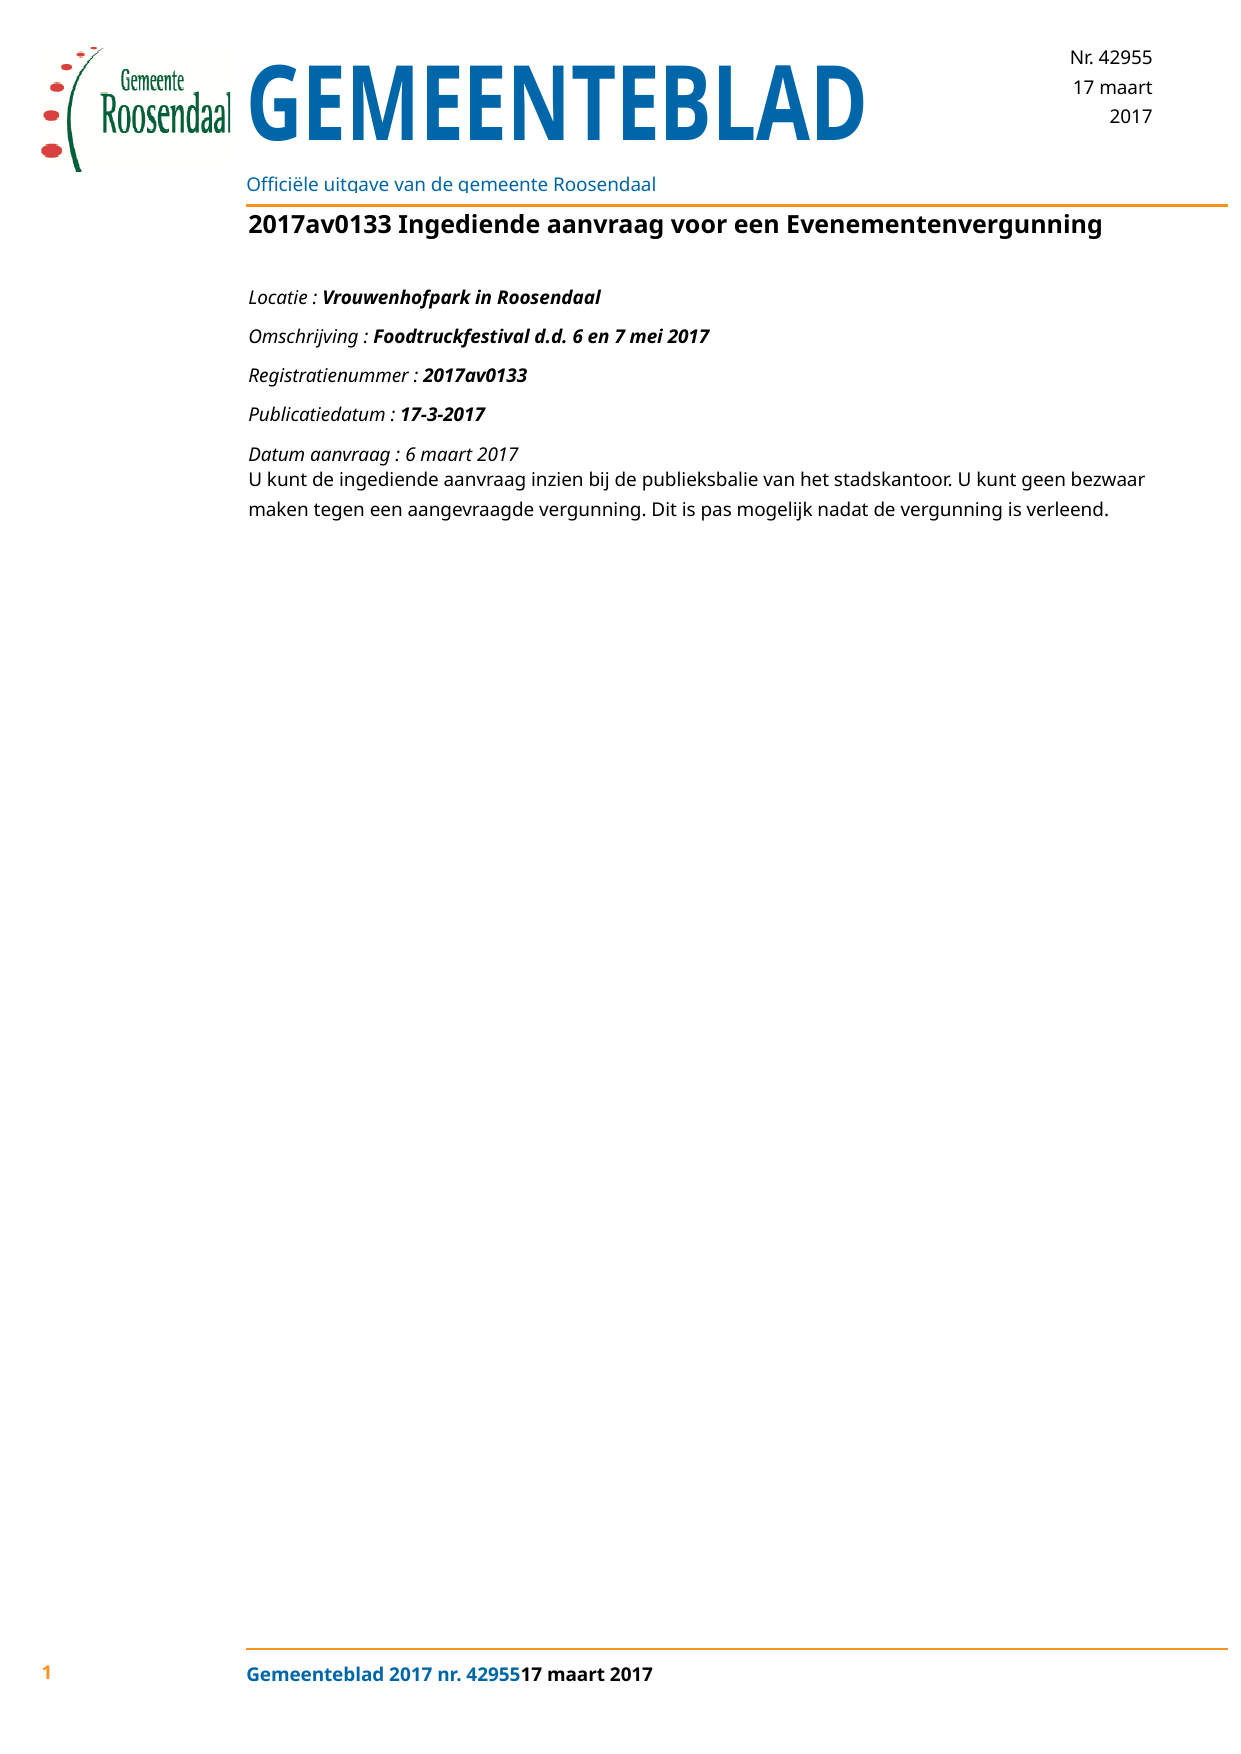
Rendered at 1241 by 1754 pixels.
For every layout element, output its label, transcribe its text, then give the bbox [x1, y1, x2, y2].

text Publicatiedatum : 17-3-2017 [248, 402, 1152, 427]
text Datum aanvraag : 6 maart 2017 [248, 441, 1152, 467]
text Locatie : Vrouwenhofpark in Roosendaal [248, 284, 1152, 309]
text U kunt de ingediende aanvraag inzien bij de publieksbalie van het stadskantoor. U kunt geen bezwaar maken tegen een aangevraagde vergunning. Dit is pas mogelijk nadat de vergunning is verleend. [248, 467, 1152, 522]
text Registratienummer : 2017av0133 [248, 362, 1152, 388]
picture [41, 47, 231, 172]
text 2017av0133 Ingediende aanvraag voor een Evenementenvergunning [248, 207, 1152, 241]
text Omschrijving : Foodtruckfestival d.d. 6 en 7 mei 2017 [248, 323, 1152, 349]
